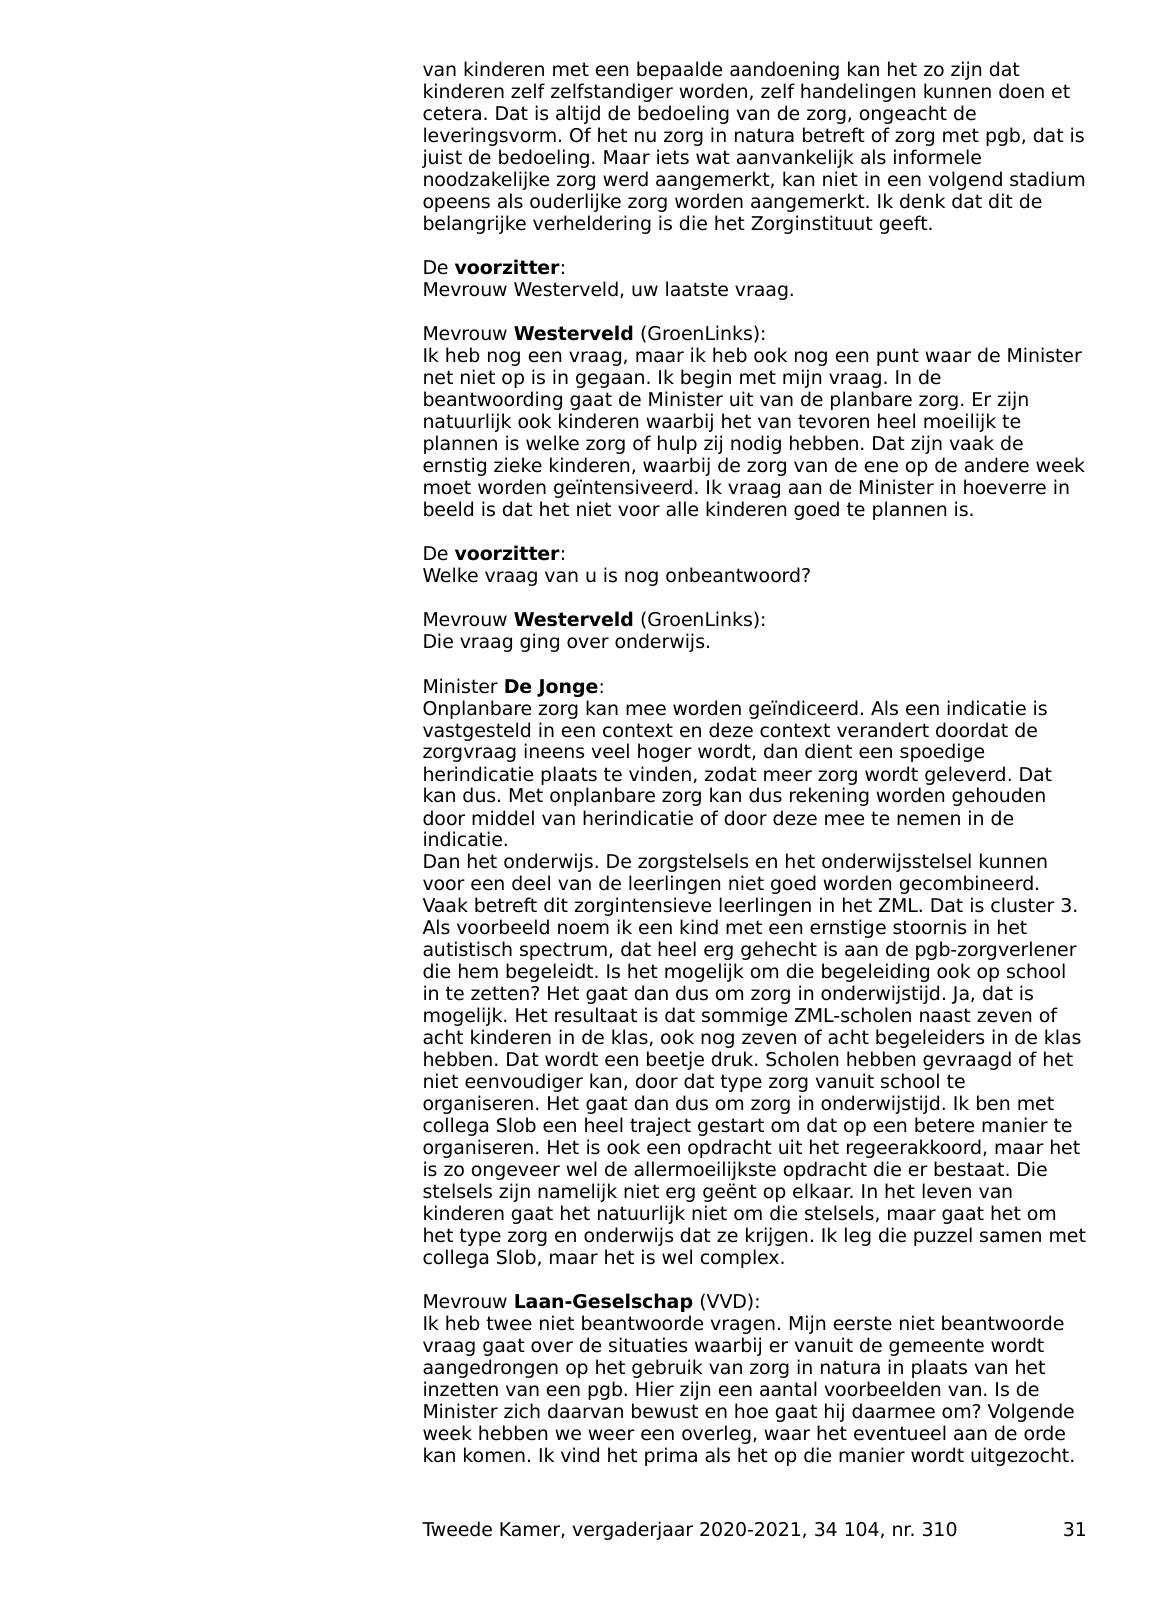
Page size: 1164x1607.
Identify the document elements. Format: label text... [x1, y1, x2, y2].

text Mevrouw Westerveld, uw laatste vraag. [422, 279, 1087, 301]
text Dan het onderwijs. De zorgstelsels en het onderwijsstelsel kunnen voor een deel van de leerlingen niet goed worden gecombineerd. Vaak betreft dit zorgintensieve leerlingen in het ZML. Dat is cluster 3. Als voorbeeld noem ik een kind met een ernstige stoornis in het autistisch spectrum, dat heel erg gehecht is aan de pgb-zorgverlener die hem begeleidt. Is het mogelijk om die begeleiding ook op school in te zetten? Het gaat dan dus om zorg in onderwijstijd. Ja, dat is mogelijk. Het resultaat is dat sommige ZML-scholen naast zeven of acht kinderen in de klas, ook nog zeven of acht begeleiders in de klas hebben. Dat wordt een beetje druk. Scholen hebben gevraagd of het niet eenvoudiger kan, door dat type zorg vanuit school te organiseren. Het gaat dan dus om zorg in onderwijstijd. Ik ben met collega Slob een heel traject gestart om dat op een betere manier te organiseren. Het is ook een opdracht uit het regeerakkoord, maar het is zo ongeveer wel de allermoeilijkste opdracht die er bestaat. Die stelsels zijn namelijk niet erg geënt op elkaar. In het leven van kinderen gaat het natuurlijk niet om die stelsels, maar gaat het om het type zorg en onderwijs dat ze krijgen. Ik leg die puzzel samen met collega Slob, maar het is wel complex. [422, 851, 1087, 1269]
text Onplanbare zorg kan mee worden geïndiceerd. Als een indicatie is vastgesteld in een context en deze context verandert doordat de zorgvraag ineens veel hoger wordt, dan dient een spoedige herindicatie plaats te vinden, zodat meer zorg wordt geleverd. Dat kan dus. Met onplanbare zorg kan dus rekening worden gehouden door middel van herindicatie of door deze mee te nemen in de indicatie. [422, 697, 1087, 851]
text Welke vraag van u is nog onbeantwoord? [422, 565, 1087, 587]
text Ik heb twee niet beantwoorde vragen. Mijn eerste niet beantwoorde vraag gaat over de situaties waarbij er vanuit de gemeente wordt aangedrongen op het gebruik van zorg in natura in plaats van het inzetten van een pgb. Hier zijn een aantal voorbeelden van. Is de Minister zich daarvan bewust en hoe gaat hij daarmee om? Volgende week hebben we weer een overleg, waar het eventueel aan de orde kan komen. Ik vind het prima als het op die manier wordt uitgezocht. [422, 1313, 1087, 1467]
text Mevrouw Westerveld (GroenLinks): [422, 323, 1087, 345]
text De voorzitter: [422, 543, 1087, 565]
text Mevrouw Westerveld (GroenLinks): [422, 609, 1087, 631]
text De voorzitter: [422, 257, 1087, 279]
text Die vraag ging over onderwijs. [422, 631, 1087, 653]
text Mevrouw Laan-Geselschap (VVD): [422, 1291, 1087, 1313]
text Minister De Jonge: [422, 676, 1087, 697]
text van kinderen met een bepaalde aandoening kan het zo zijn dat kinderen zelf zelfstandiger worden, zelf handelingen kunnen doen et cetera. Dat is altijd de bedoeling van de zorg, ongeacht de leveringsvorm. Of het nu zorg in natura betreft of zorg met pgb, dat is juist de bedoeling. Maar iets wat aanvankelijk als informele noodzakelijke zorg werd aangemerkt, kan niet in een volgend stadium opeens als ouderlijke zorg worden aangemerkt. Ik denk dat dit de belangrijke verheldering is die het Zorginstituut geeft. [422, 59, 1087, 235]
text Ik heb nog een vraag, maar ik heb ook nog een punt waar de Minister net niet op is in gegaan. Ik begin met mijn vraag. In de beantwoording gaat de Minister uit van de planbare zorg. Er zijn natuurlijk ook kinderen waarbij het van tevoren heel moeilijk te plannen is welke zorg of hulp zij nodig hebben. Dat zijn vaak de ernstig zieke kinderen, waarbij de zorg van de ene op de andere week moet worden geïntensiveerd. Ik vraag aan de Minister in hoeverre in beeld is dat het niet voor alle kinderen goed te plannen is. [422, 345, 1087, 521]
